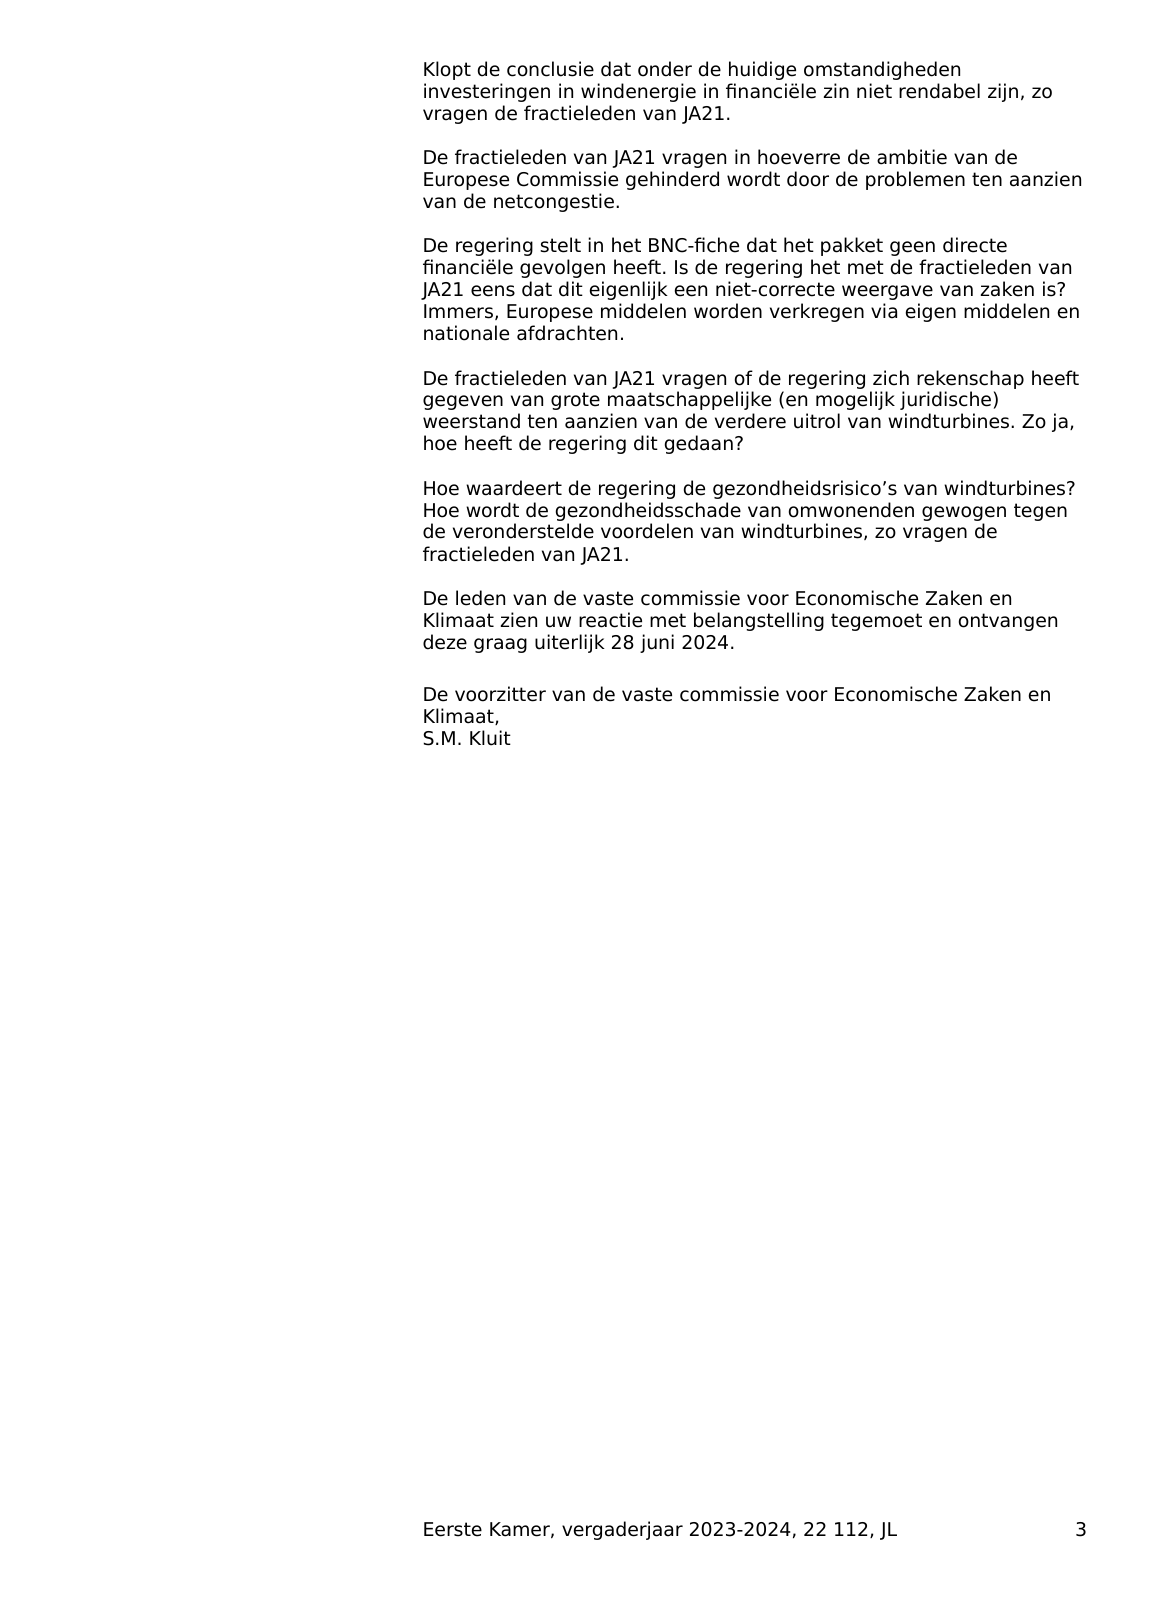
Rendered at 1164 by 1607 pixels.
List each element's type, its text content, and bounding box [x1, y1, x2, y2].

text Klopt de conclusie dat onder de huidige omstandigheden investeringen in windenergie in financiële zin niet rendabel zijn, zo vragen de fractieleden van JA21. [422, 59, 1087, 125]
text De voorzitter van de vaste commissie voor Economische Zaken en Klimaat, S.M. Kluit [422, 683, 1087, 749]
text De regering stelt in het BNC-fiche dat het pakket geen directe financiële gevolgen heeft. Is de regering het met de fractieleden van JA21 eens dat dit eigenlijk een niet-correcte weergave van zaken is? Immers, Europese middelen worden verkregen via eigen middelen en nationale afdrachten. [422, 235, 1087, 345]
text Hoe waardeert de regering de gezondheidsrisico’s van windturbines? Hoe wordt de gezondheidsschade van omwonenden gewogen tegen de veronderstelde voordelen van windturbines, zo vragen de fractieleden van JA21. [422, 477, 1087, 565]
text De leden van de vaste commissie voor Economische Zaken en Klimaat zien uw reactie met belangstelling tegemoet en ontvangen deze graag uiterlijk 28 juni 2024. [422, 588, 1087, 653]
text De fractieleden van JA21 vragen of de regering zich rekenschap heeft gegeven van grote maatschappelijke (en mogelijk juridische) weerstand ten aanzien van de verdere uitrol van windturbines. Zo ja, hoe heeft de regering dit gedaan? [422, 367, 1087, 455]
text De fractieleden van JA21 vragen in hoeverre de ambitie van de Europese Commissie gehinderd wordt door de problemen ten aanzien van de netcongestie. [422, 147, 1087, 213]
